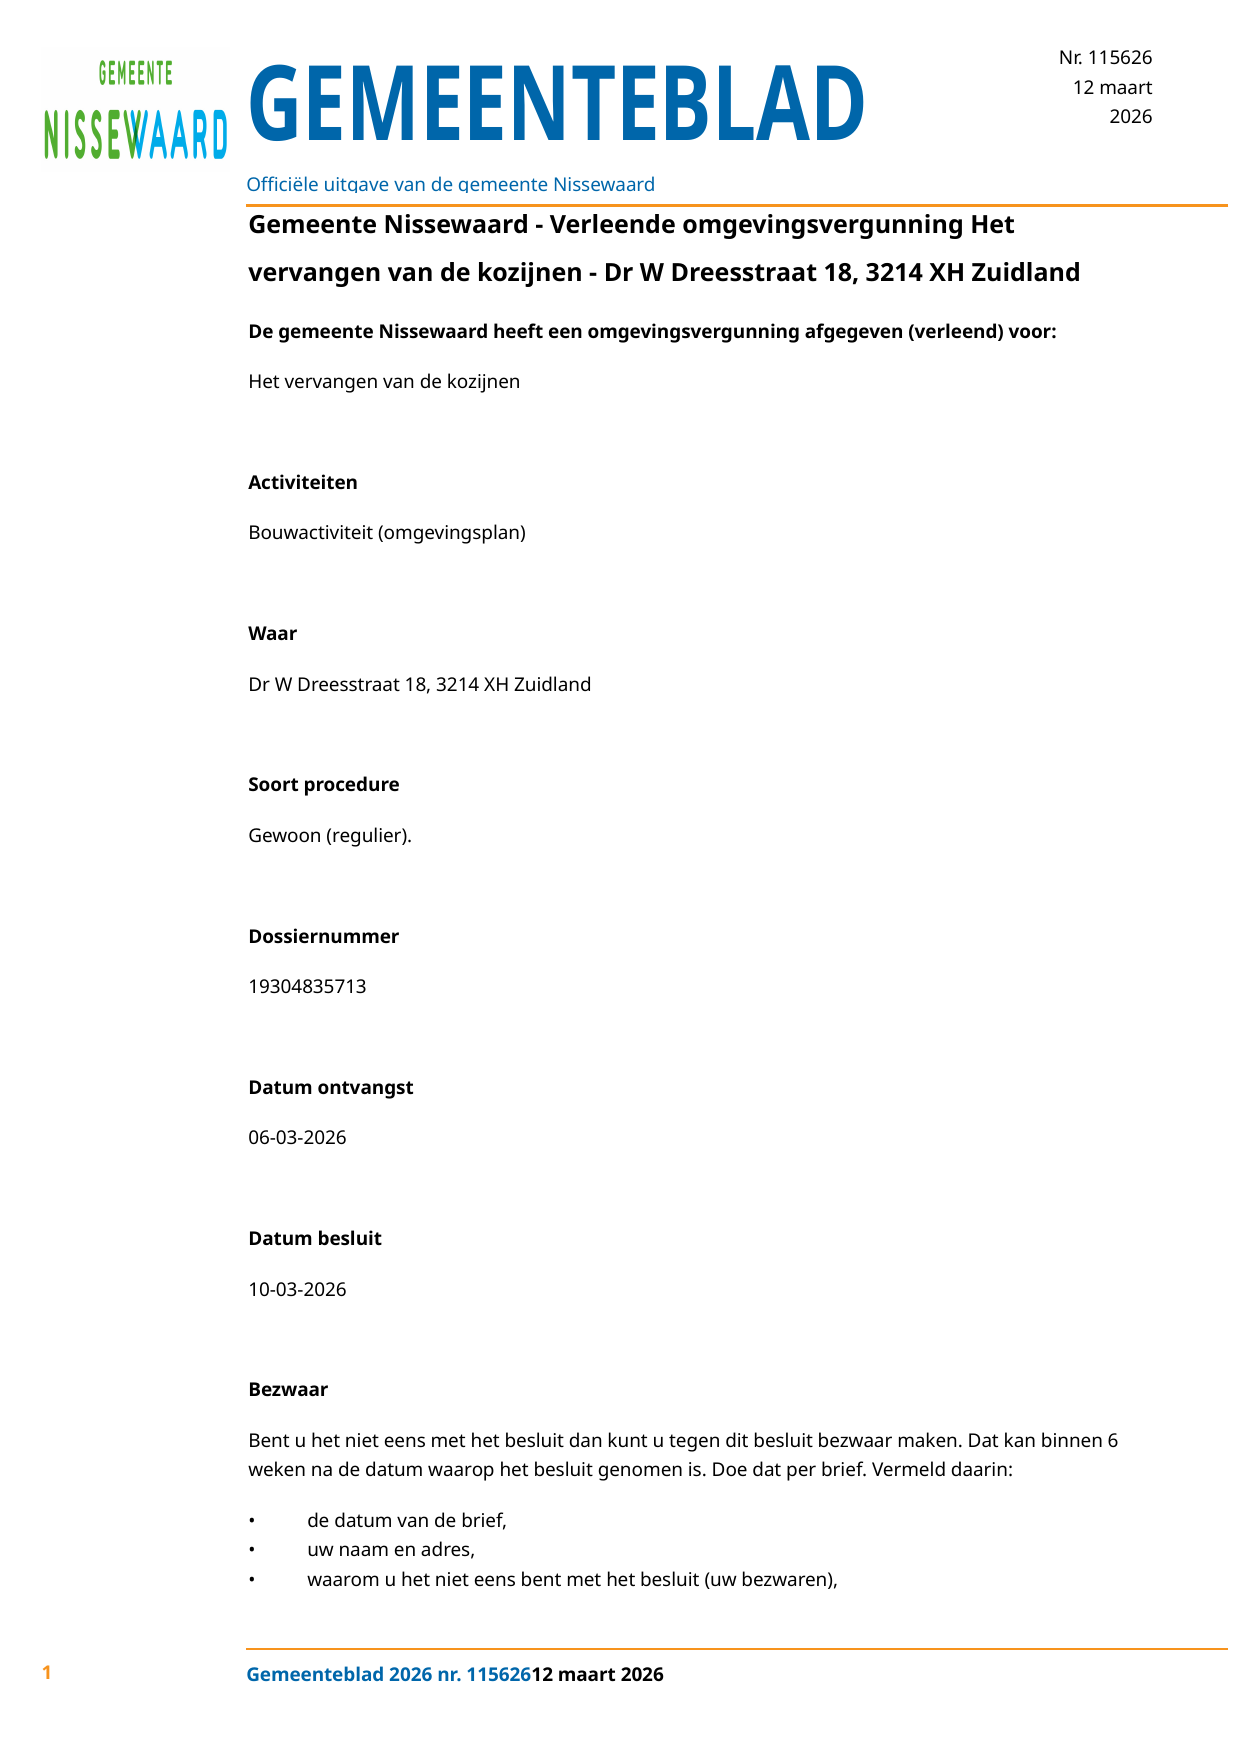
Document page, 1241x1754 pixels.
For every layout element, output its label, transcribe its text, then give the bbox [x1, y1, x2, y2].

text Dossiernummer [248, 923, 1152, 949]
text De gemeente Nissewaard heeft een omgevingsvergunning afgegeven (verleend) voor: [248, 318, 1152, 344]
text Dr W Dreesstraat 18, 3214 XH Zuidland [248, 671, 1152, 697]
text Datum besluit [248, 1225, 1152, 1251]
text Gemeente Nissewaard - Verleende omgevingsvergunning Het vervangen van de kozijnen - Dr W Dreesstraat 18, 3214 XH Zuidland [248, 207, 1152, 288]
text Het vervangen van de kozijnen [248, 368, 1152, 394]
list uw naam en adres, [248, 1537, 1152, 1562]
text Bent u het niet eens met het besluit dan kunt u tegen dit besluit bezwaar maken. Dat kan binnen 6 weken na de datum waarop het besluit genomen is. Doe dat per brief. Vermeld daarin: [248, 1427, 1152, 1482]
text 19304835713 [248, 973, 1152, 999]
text Bouwactiviteit (omgevingsplan) [248, 519, 1152, 545]
text 10-03-2026 [248, 1276, 1152, 1302]
text 06-03-2026 [248, 1124, 1152, 1150]
text Soort procedure [248, 772, 1152, 797]
text Activiteiten [248, 469, 1152, 495]
list waarom u het niet eens bent met het besluit (uw bezwaren), [248, 1566, 1152, 1592]
text Datum ontvangst [248, 1074, 1152, 1100]
text Waar [248, 620, 1152, 646]
text Gewoon (regulier). [248, 822, 1152, 848]
text Bezwaar [248, 1377, 1152, 1402]
picture [41, 47, 231, 172]
list de datum van de brief, [248, 1507, 1152, 1533]
